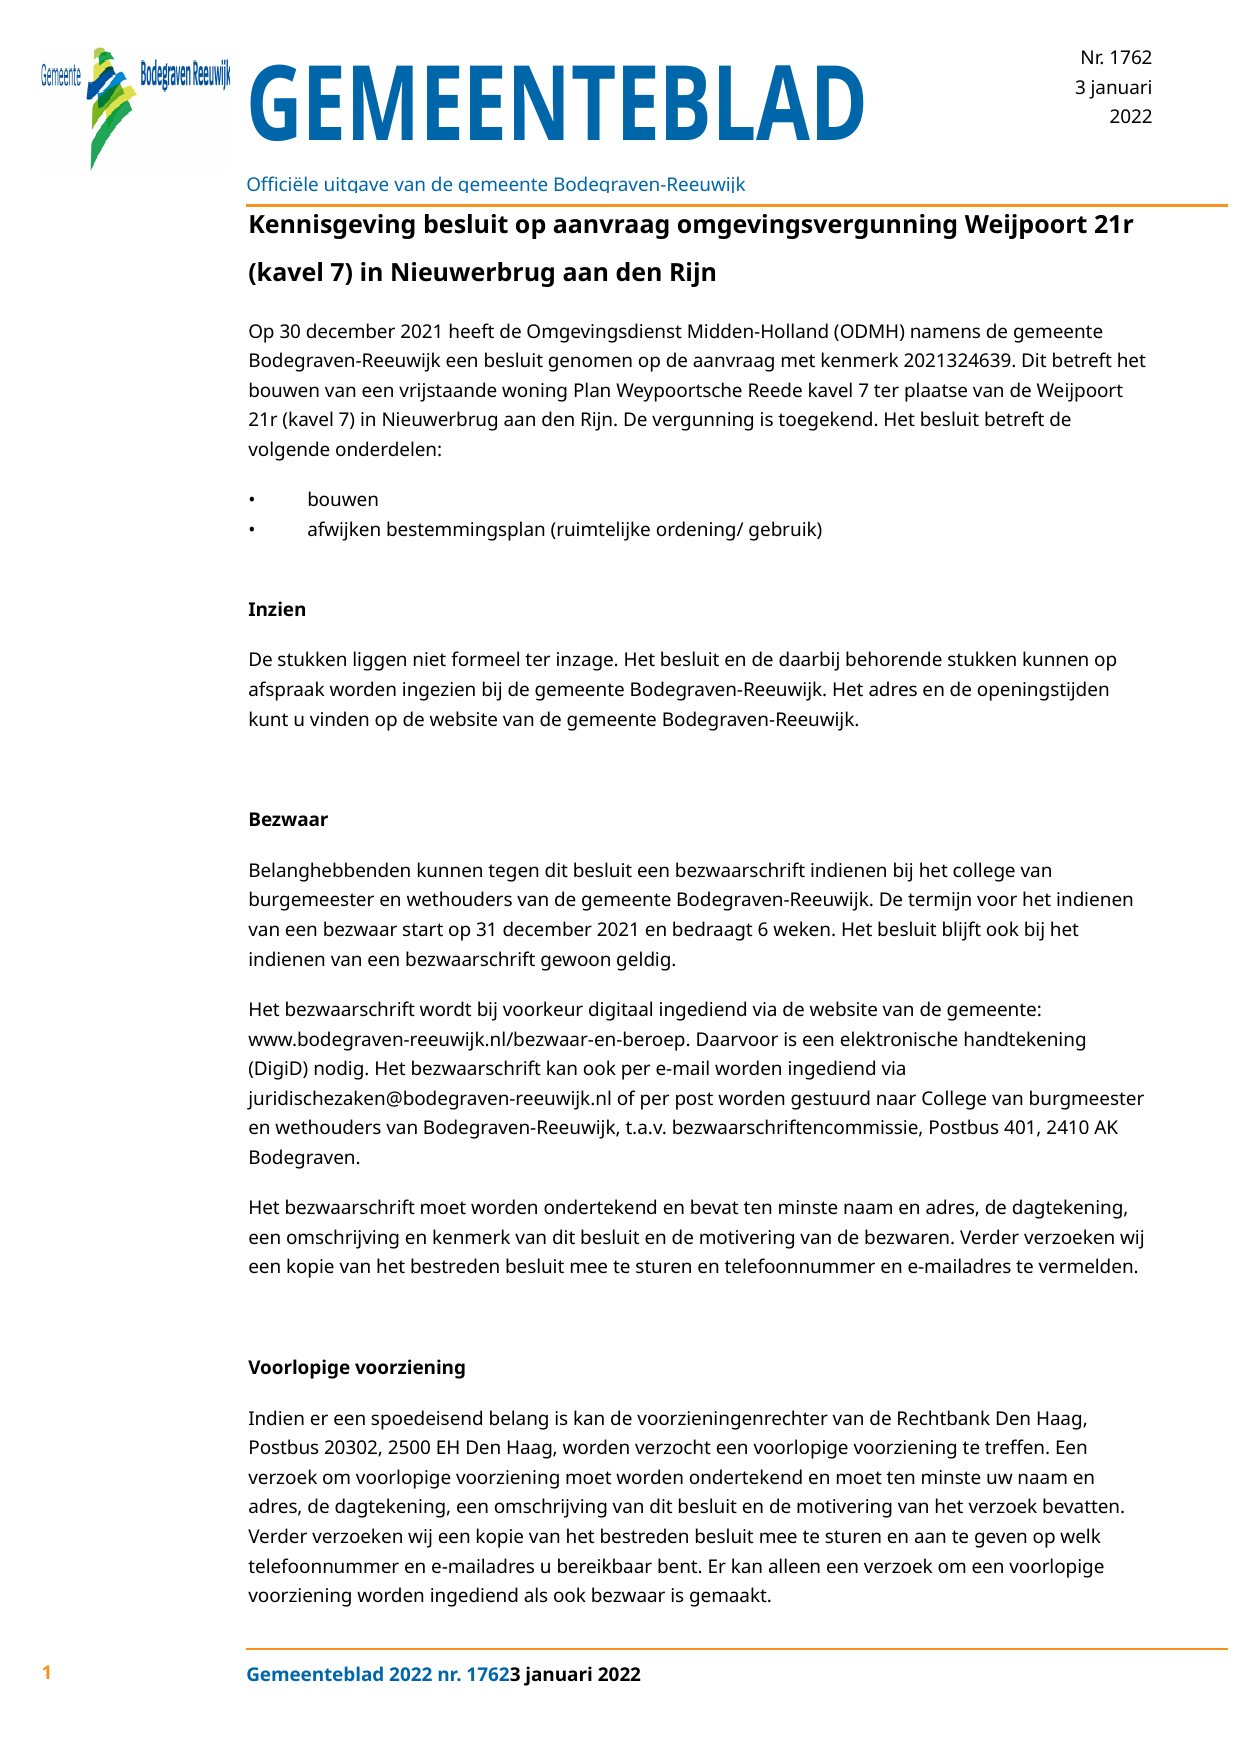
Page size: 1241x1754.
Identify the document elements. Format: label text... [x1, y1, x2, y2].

text Belanghebbenden kunnen tegen dit besluit een bezwaarschrift indienen bij het college van burgemeester en wethouders van de gemeente Bodegraven-Reeuwijk. De termijn voor het indienen van een bezwaar start op 31 december 2021 en bedraagt 6 weken. Het besluit blijft ook bij het indienen van een bezwaarschrift gewoon geldig. [248, 857, 1152, 972]
list bouwen [248, 487, 1152, 512]
text Indien er een spoedeisend belang is kan de voorzieningenrechter van de Rechtbank Den Haag, Postbus 20302, 2500 EH Den Haag, worden verzocht een voorlopige voorziening te treffen. Een verzoek om voorlopige voorziening moet worden ondertekend en moet ten minste uw naam en adres, de dagtekening, een omschrijving van dit besluit en de motivering van het verzoek bevatten. Verder verzoeken wij een kopie van het bestreden besluit mee te sturen en aan te geven op welk telefoonnummer en e-mailadres u bereikbaar bent. Er kan alleen een verzoek om een voorlopige voorziening worden ingediend als ook bezwaar is gemaakt. [248, 1405, 1152, 1608]
text Op 30 december 2021 heeft de Omgevingsdienst Midden-Holland (ODMH) namens de gemeente Bodegraven-Reeuwijk een besluit genomen op de aanvraag met kenmerk 2021324639. Dit betreft het bouwen van een vrijstaande woning Plan Weypoortsche Reede kavel 7 ter plaatse van de Weijpoort 21r (kavel 7) in Nieuwerbrug aan den Rijn. De vergunning is toegekend. Het besluit betreft de volgende onderdelen: [248, 318, 1152, 462]
picture [41, 47, 231, 172]
text Bezwaar [248, 807, 1152, 832]
text Kennisgeving besluit op aanvraag omgevingsvergunning Weijpoort 21r (kavel 7) in Nieuwerbrug aan den Rijn [248, 207, 1152, 288]
list afwijken bestemmingsplan (ruimtelijke ordening/ gebruik) [248, 516, 1152, 542]
text Het bezwaarschrift wordt bij voorkeur digitaal ingediend via de website van de gemeente: www.bodegraven-reeuwijk.nl/bezwaar-en-beroep. Daarvoor is een elektronische handtekening (DigiD) nodig. Het bezwaarschrift kan ook per e-mail worden ingediend via juridischezaken@bodegraven-reeuwijk.nl of per post worden gestuurd naar College van burgmeester en wethouders van Bodegraven-Reeuwijk, t.a.v. bezwaarschriftencommissie, Postbus 401, 2410 AK Bodegraven. [248, 996, 1152, 1170]
text Het bezwaarschrift moet worden ondertekend en bevat ten minste naam en adres, de dagtekening, een omschrijving en kenmerk van dit besluit en de motivering van de bezwaren. Verder verzoeken wij een kopie van het bestreden besluit mee te sturen en telefoonnummer en e-mailadres te vermelden. [248, 1194, 1152, 1279]
text Inzien [248, 596, 1152, 622]
text De stukken liggen niet formeel ter inzage. Het besluit en de daarbij behorende stukken kunnen op afspraak worden ingezien bij de gemeente Bodegraven-Reeuwijk. Het adres en de openingstijden kunt u vinden op de website van de gemeente Bodegraven-Reeuwijk. [248, 647, 1152, 732]
text Voorlopige voorziening [248, 1354, 1152, 1380]
